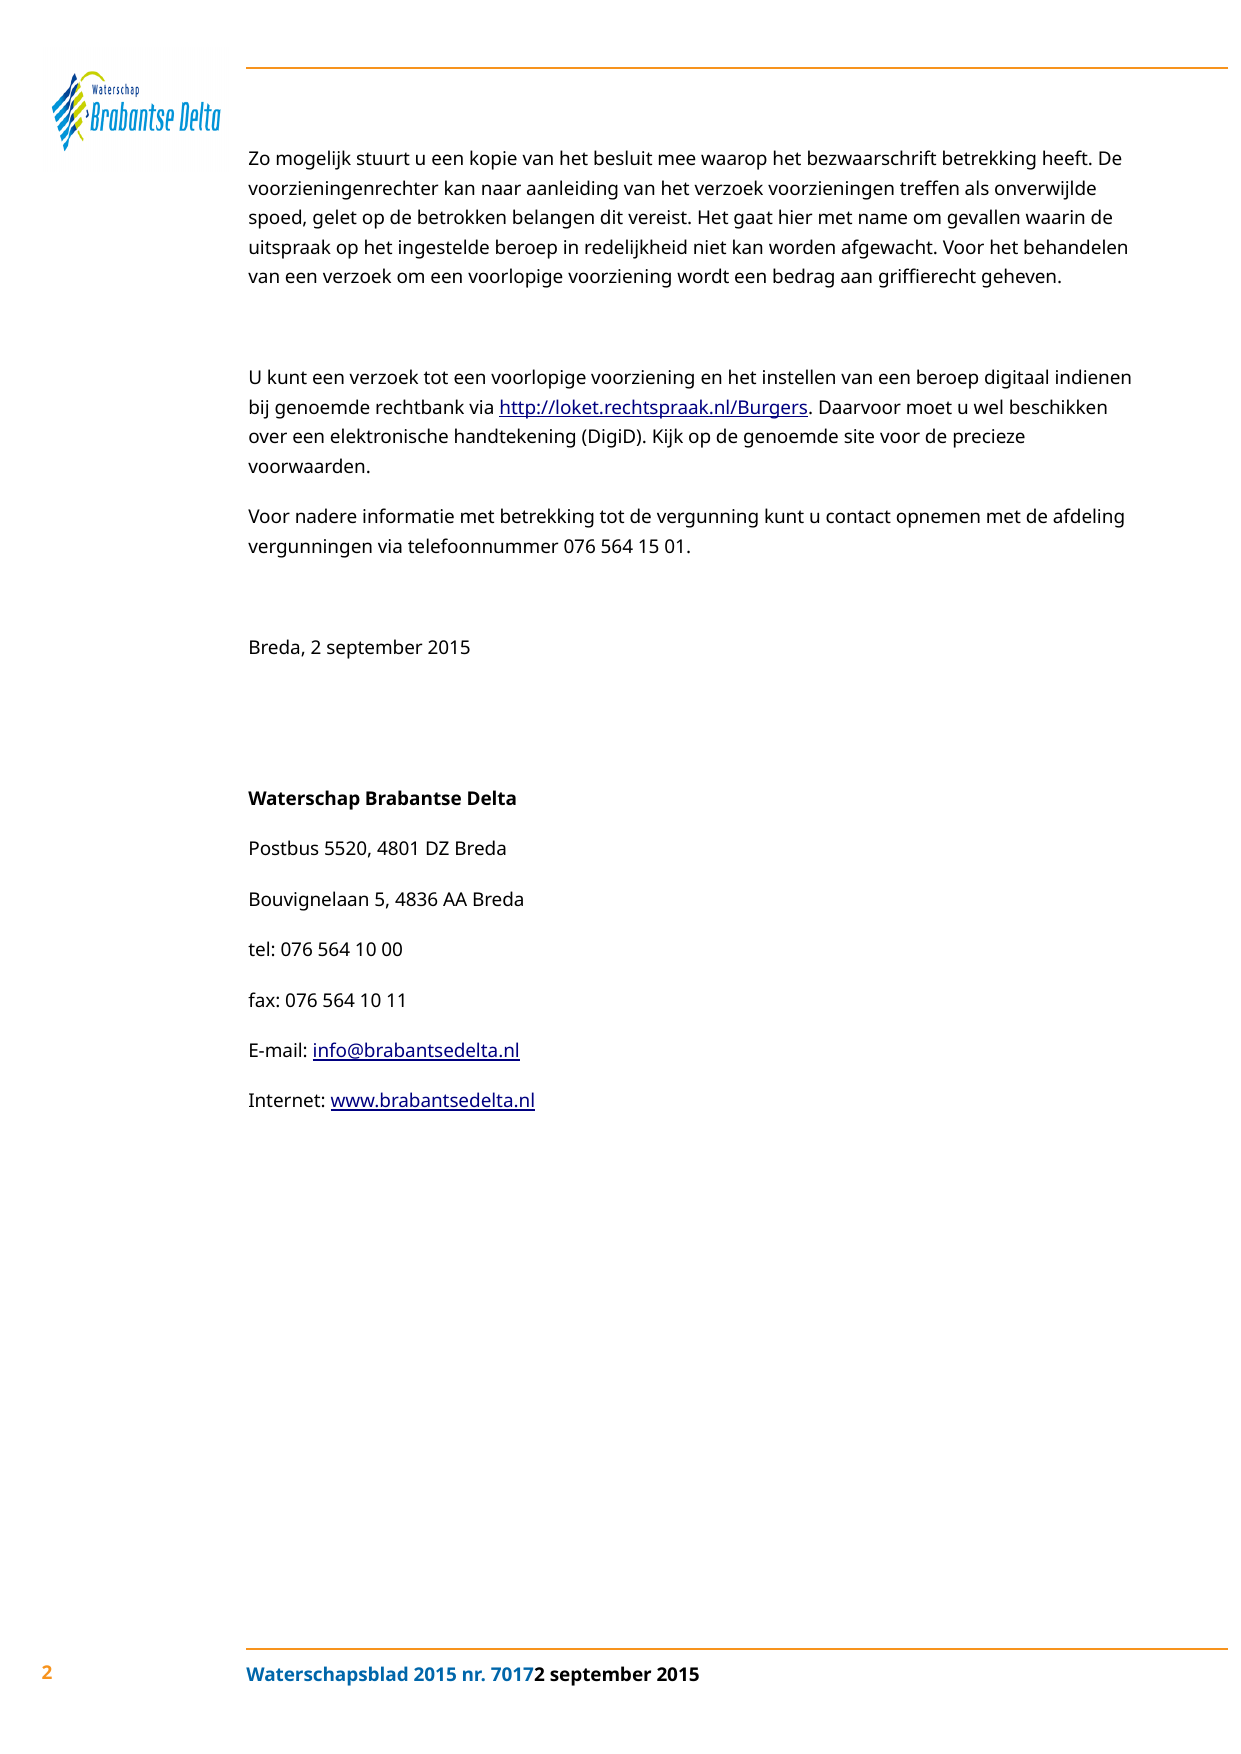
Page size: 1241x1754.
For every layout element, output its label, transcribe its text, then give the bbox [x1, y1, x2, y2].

text Waterschap Brabantse Delta [248, 785, 1152, 811]
text E-mail: info@brabantsedelta.nl [248, 1037, 1152, 1063]
text Postbus 5520, 4801 DZ Breda [248, 836, 1152, 861]
text fax: 076 564 10 11 [248, 987, 1152, 1013]
text Zo mogelijk stuurt u een kopie van het besluit mee waarop het bezwaarschrift betrekking heeft. De voorzieningenrechter kan naar aanleiding van het verzoek voorzieningen treffen als onverwijlde spoed, gelet op de betrokken belangen dit vereist. Het gaat hier met name om gevallen waarin de uitspraak op het ingestelde beroep in redelijkheid niet kan worden afgewacht. Voor het behandelen van een verzoek om een voorlopige voorziening wordt een bedrag aan griffierecht geheven. [248, 145, 1152, 289]
text Bouvignelaan 5, 4836 AA Breda [248, 886, 1152, 912]
text U kunt een verzoek tot een voorlopige voorziening en het instellen van een beroep digitaal indienen bij genoemde rechtbank via http://loket.rechtspraak.nl/Burgers. Daarvoor moet u wel beschikken over een elektronische handtekening (DigiD). Kijk op de genoemde site voor de precieze voorwaarden. [248, 364, 1152, 479]
text Internet: www.brabantsedelta.nl [248, 1088, 1152, 1113]
picture [41, 47, 231, 172]
text Voor nadere informatie met betrekking tot de vergunning kunt u contact opnemen met de afdeling vergunningen via telefoonnummer 076 564 15 01. [248, 503, 1152, 559]
text tel: 076 564 10 00 [248, 936, 1152, 962]
text Breda, 2 september 2015 [248, 634, 1152, 660]
